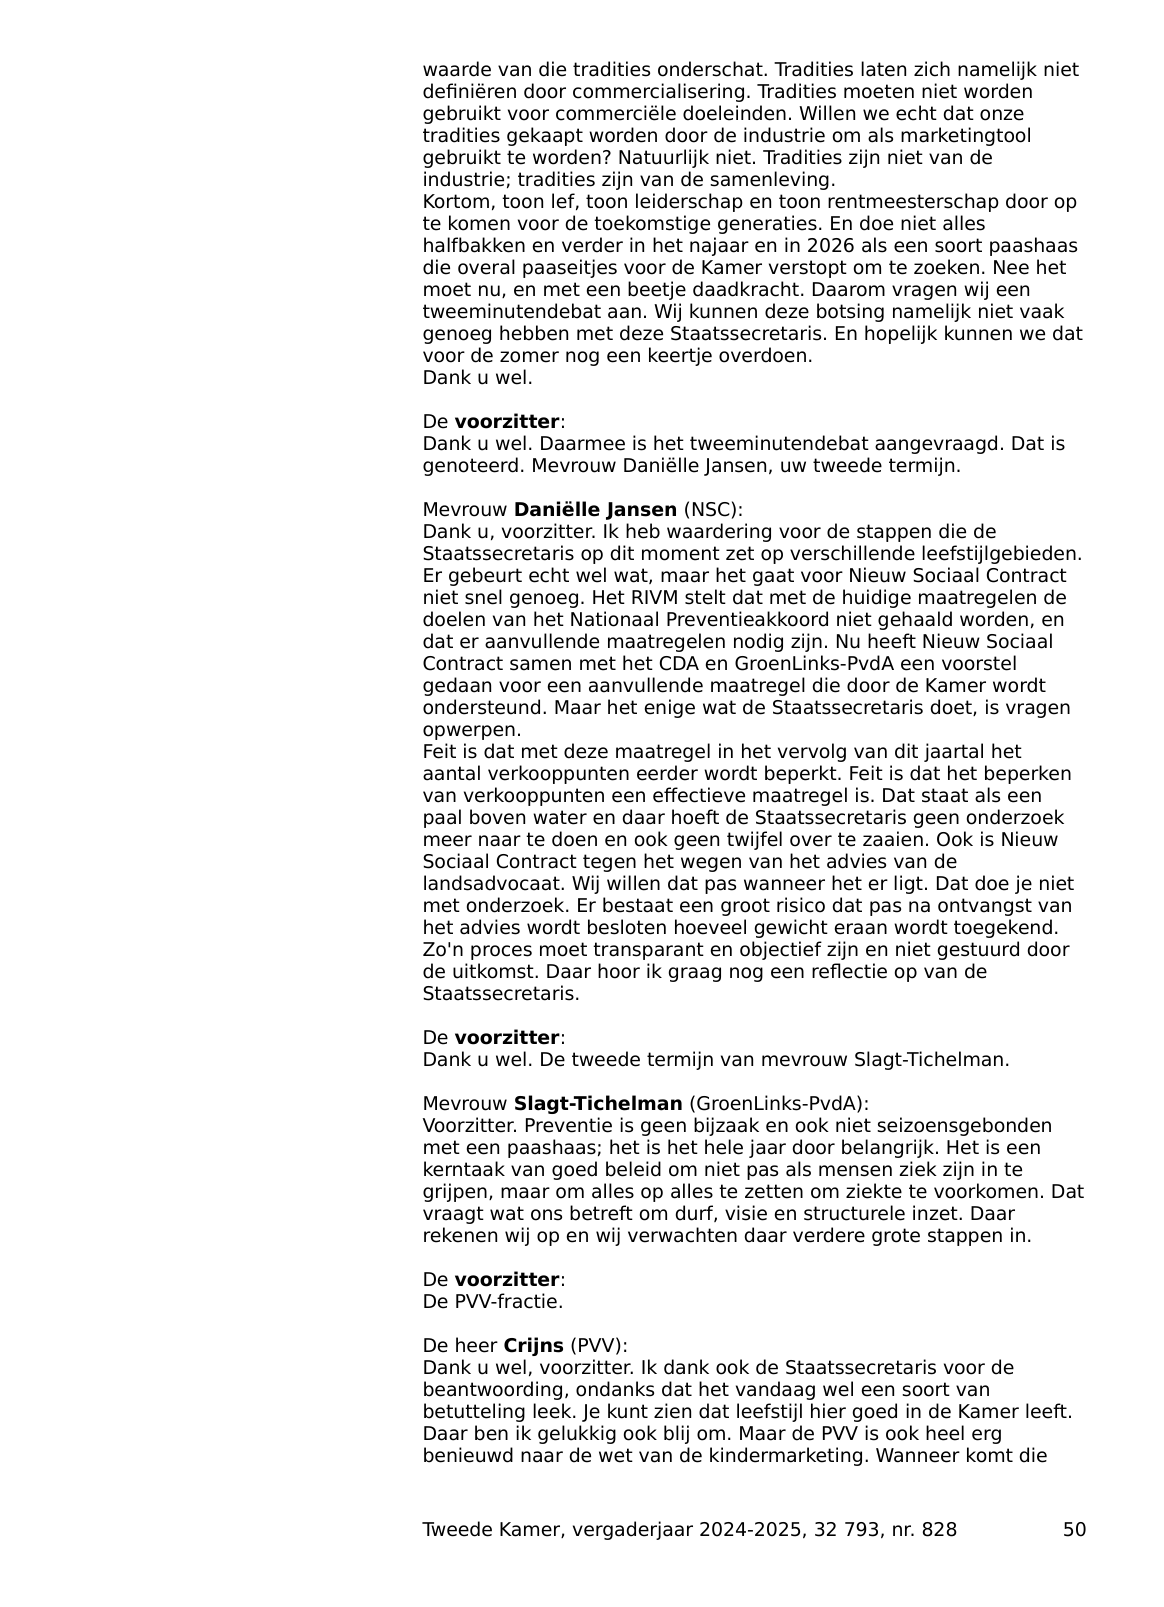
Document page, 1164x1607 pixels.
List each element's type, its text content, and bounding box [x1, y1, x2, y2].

text Voorzitter. Preventie is geen bijzaak en ook niet seizoensgebonden met een paashaas; het is het hele jaar door belangrijk. Het is een kerntaak van goed beleid om niet pas als mensen ziek zijn in te grijpen, maar om alles op alles te zetten om ziekte te voorkomen. Dat vraagt wat ons betreft om durf, visie en structurele inzet. Daar rekenen wij op en wij verwachten daar verdere grote stappen in. [422, 1115, 1087, 1247]
text De voorzitter: [422, 1269, 1087, 1291]
text Feit is dat met deze maatregel in het vervolg van dit jaartal het aantal verkooppunten eerder wordt beperkt. Feit is dat het beperken van verkooppunten een effectieve maatregel is. Dat staat als een paal boven water en daar hoeft de Staatssecretaris geen onderzoek meer naar te doen en ook geen twijfel over te zaaien. Ook is Nieuw Sociaal Contract tegen het wegen van het advies van de landsadvocaat. Wij willen dat pas wanneer het er ligt. Dat doe je niet met onderzoek. Er bestaat een groot risico dat pas na ontvangst van het advies wordt besloten hoeveel gewicht eraan wordt toegekend. Zo'n proces moet transparant en objectief zijn en niet gestuurd door de uitkomst. Daar hoor ik graag nog een reflectie op van de Staatssecretaris. [422, 741, 1087, 1004]
text Dank u, voorzitter. Ik heb waardering voor de stappen die de Staatssecretaris op dit moment zet op verschillende leefstijlgebieden. Er gebeurt echt wel wat, maar het gaat voor Nieuw Sociaal Contract niet snel genoeg. Het RIVM stelt dat met de huidige maatregelen de doelen van het Nationaal Preventieakkoord niet gehaald worden, en dat er aanvullende maatregelen nodig zijn. Nu heeft Nieuw Sociaal Contract samen met het CDA en GroenLinks-PvdA een voorstel gedaan voor een aanvullende maatregel die door de Kamer wordt ondersteund. Maar het enige wat de Staatssecretaris doet, is vragen opwerpen. [422, 521, 1087, 741]
text De voorzitter: [422, 411, 1087, 433]
text De heer Crijns (PVV): [422, 1335, 1087, 1357]
text Kortom, toon lef, toon leiderschap en toon rentmeesterschap door op te komen voor de toekomstige generaties. En doe niet alles halfbakken en verder in het najaar en in 2026 als een soort paashaas die overal paaseitjes voor de Kamer verstopt om te zoeken. Nee het moet nu, en met een beetje daadkracht. Daarom vragen wij een tweeminutendebat aan. Wij kunnen deze botsing namelijk niet vaak genoeg hebben met deze Staatssecretaris. En hopelijk kunnen we dat voor de zomer nog een keertje overdoen. [422, 191, 1087, 367]
text Dank u wel. De tweede termijn van mevrouw Slagt-Tichelman. [422, 1049, 1087, 1071]
text Dank u wel, voorzitter. Ik dank ook de Staatssecretaris voor de beantwoording, ondanks dat het vandaag wel een soort van betutteling leek. Je kunt zien dat leefstijl hier goed in de Kamer leeft. Daar ben ik gelukkig ook blij om. Maar de PVV is ook heel erg benieuwd naar de wet van de kindermarketing. Wanneer komt die [422, 1357, 1087, 1467]
text waarde van die tradities onderschat. Tradities laten zich namelijk niet definiëren door commercialisering. Tradities moeten niet worden gebruikt voor commerciële doeleinden. Willen we echt dat onze tradities gekaapt worden door de industrie om als marketingtool gebruikt te worden? Natuurlijk niet. Tradities zijn niet van de industrie; tradities zijn van de samenleving. [422, 59, 1087, 191]
text De PVV-fractie. [422, 1291, 1087, 1313]
text Mevrouw Daniëlle Jansen (NSC): [422, 499, 1087, 521]
text Mevrouw Slagt-Tichelman (GroenLinks-PvdA): [422, 1093, 1087, 1115]
text Dank u wel. [422, 367, 1087, 389]
text De voorzitter: [422, 1027, 1087, 1049]
text Dank u wel. Daarmee is het tweeminutendebat aangevraagd. Dat is genoteerd. Mevrouw Daniëlle Jansen, uw tweede termijn. [422, 433, 1087, 477]
